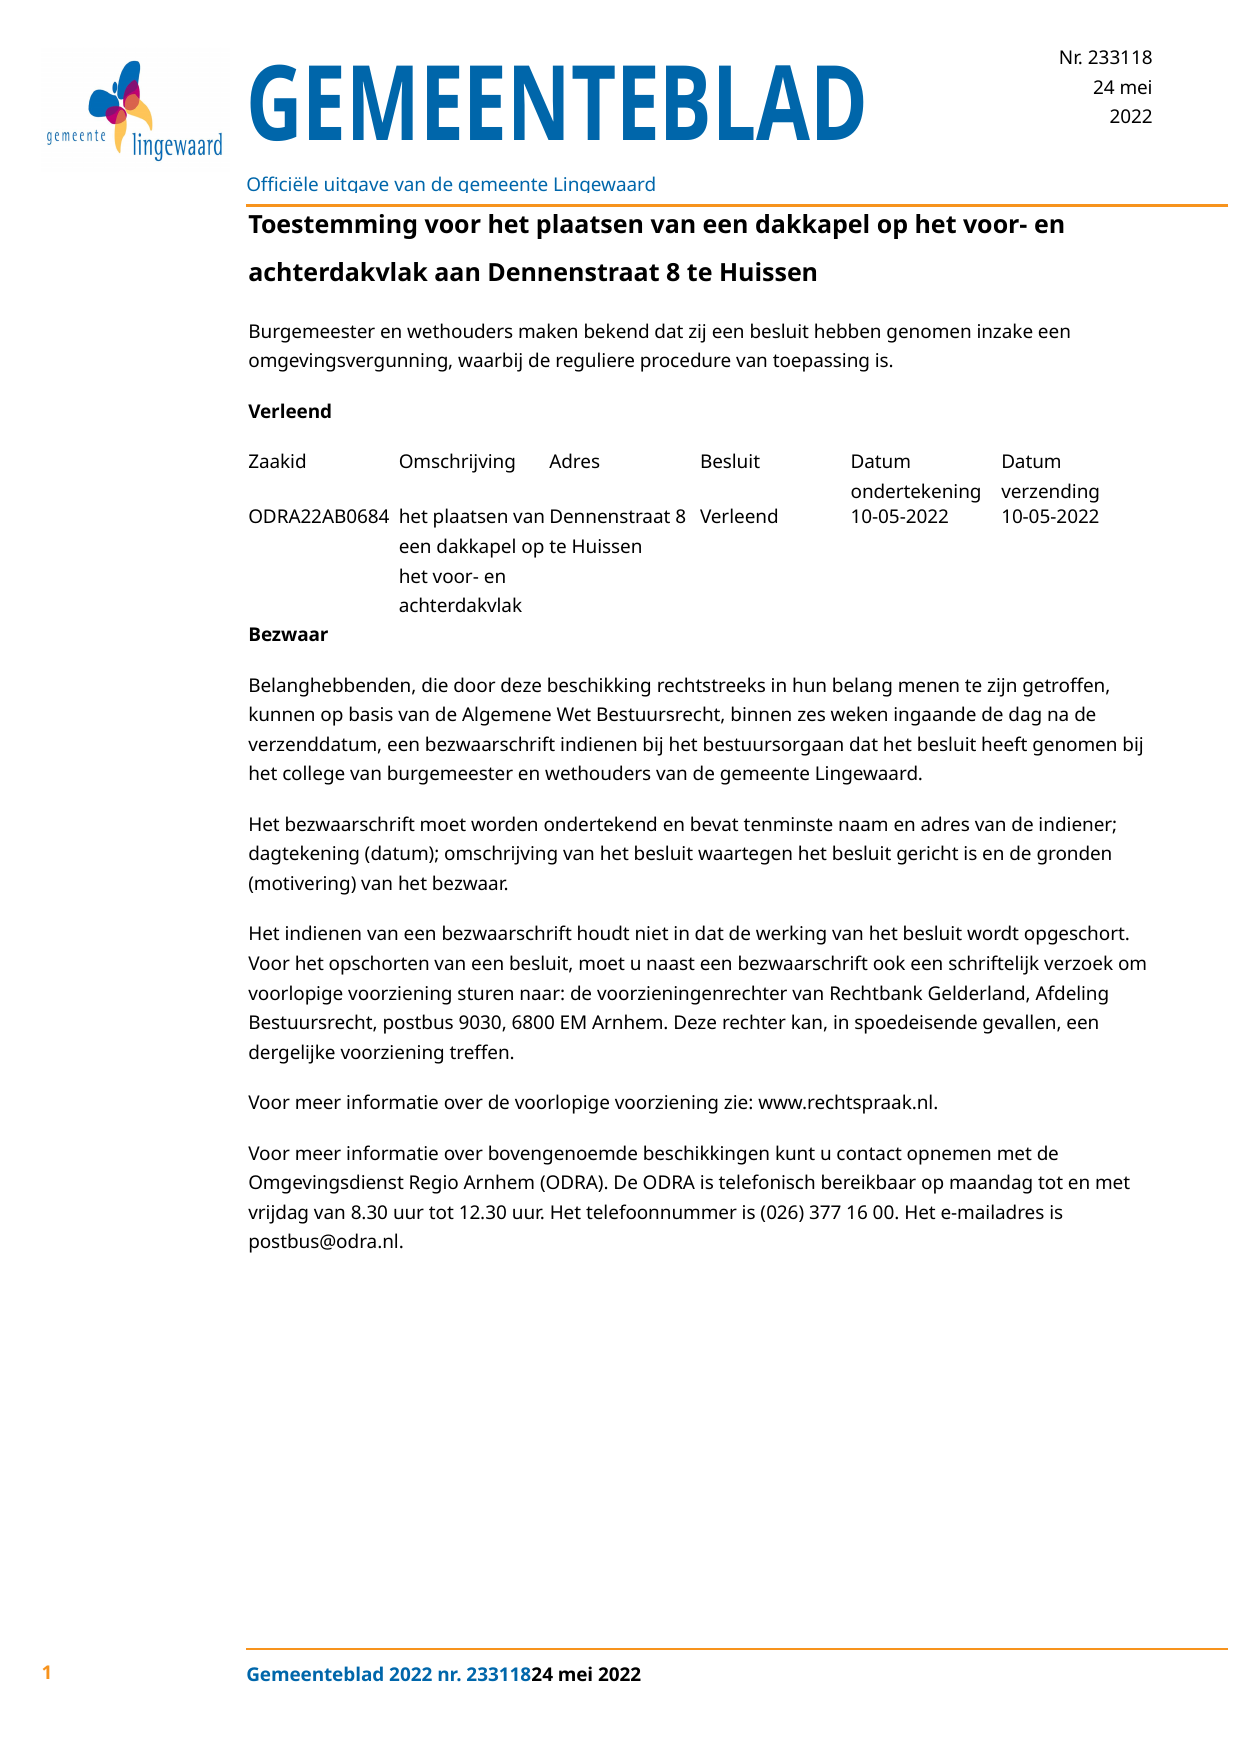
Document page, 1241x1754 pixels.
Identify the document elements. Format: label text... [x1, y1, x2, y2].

table_header Omschrijving [399, 449, 549, 504]
text Voor meer informatie over de voorlopige voorziening zie: www.rechtspraak.nl. [248, 1089, 1152, 1115]
table_cell Dennenstraat 8 te Huissen [549, 504, 700, 618]
text Belanghebbenden, die door deze beschikking rechtstreeks in hun belang menen te zijn getroffen, kunnen op basis van de Algemene Wet Bestuursrecht, binnen zes weken ingaande de dag na de verzenddatum, een bezwaarschrift indienen bij het bestuursorgaan dat het besluit heeft genomen bij het college van burgemeester en wethouders van de gemeente Lingewaard. [248, 672, 1152, 786]
table_cell ODRA22AB0684 [248, 504, 398, 618]
text Bezwaar [248, 621, 1152, 647]
text Toestemming voor het plaatsen van een dakkapel op het voor- en achterdakvlak aan Dennenstraat 8 te Huissen [248, 207, 1152, 288]
table_header Adres [549, 449, 700, 504]
text Het indienen van een bezwaarschrift houdt niet in dat de werking van het besluit wordt opgeschort. Voor het opschorten van een besluit, moet u naast een bezwaarschrift ook een schriftelijk verzoek om voorlopige voorziening sturen naar: de voorzieningenrechter van Rechtbank Gelderland, Afdeling Bestuursrecht, postbus 9030, 6800 EM Arnhem. Deze rechter kan, in spoedeisende gevallen, een dergelijke voorziening treffen. [248, 921, 1152, 1065]
table_cell 10-05-2022 [1001, 504, 1152, 618]
picture [41, 47, 231, 172]
text Het bezwaarschrift moet worden ondertekend en bevat tenminste naam en adres van de indiener; dagtekening (datum); omschrijving van het besluit waartegen het besluit gericht is en de gronden (motivering) van het bezwaar. [248, 811, 1152, 896]
table_header Datum verzending [1001, 449, 1152, 504]
table_cell 10-05-2022 [850, 504, 1001, 618]
table_header Zaakid [248, 449, 398, 504]
text Burgemeester en wethouders maken bekend dat zij een besluit hebben genomen inzake een omgevingsvergunning, waarbij de reguliere procedure van toepassing is. [248, 318, 1152, 373]
table_cell het plaatsen van een dakkapel op het voor- en achterdakvlak [399, 504, 549, 618]
text Voor meer informatie over bovengenoemde beschikkingen kunt u contact opnemen met de Omgevingsdienst Regio Arnhem (ODRA). De ODRA is telefonisch bereikbaar op maandag tot en met vrijdag van 8.30 uur tot 12.30 uur. Het telefoonnummer is (026) 377 16 00. Het e-mailadres is postbus@odra.nl. [248, 1140, 1152, 1254]
table_header Besluit [700, 449, 850, 504]
text Verleend [248, 398, 1152, 424]
table_header Datum ondertekening [850, 449, 1001, 504]
table_cell Verleend [700, 504, 850, 618]
